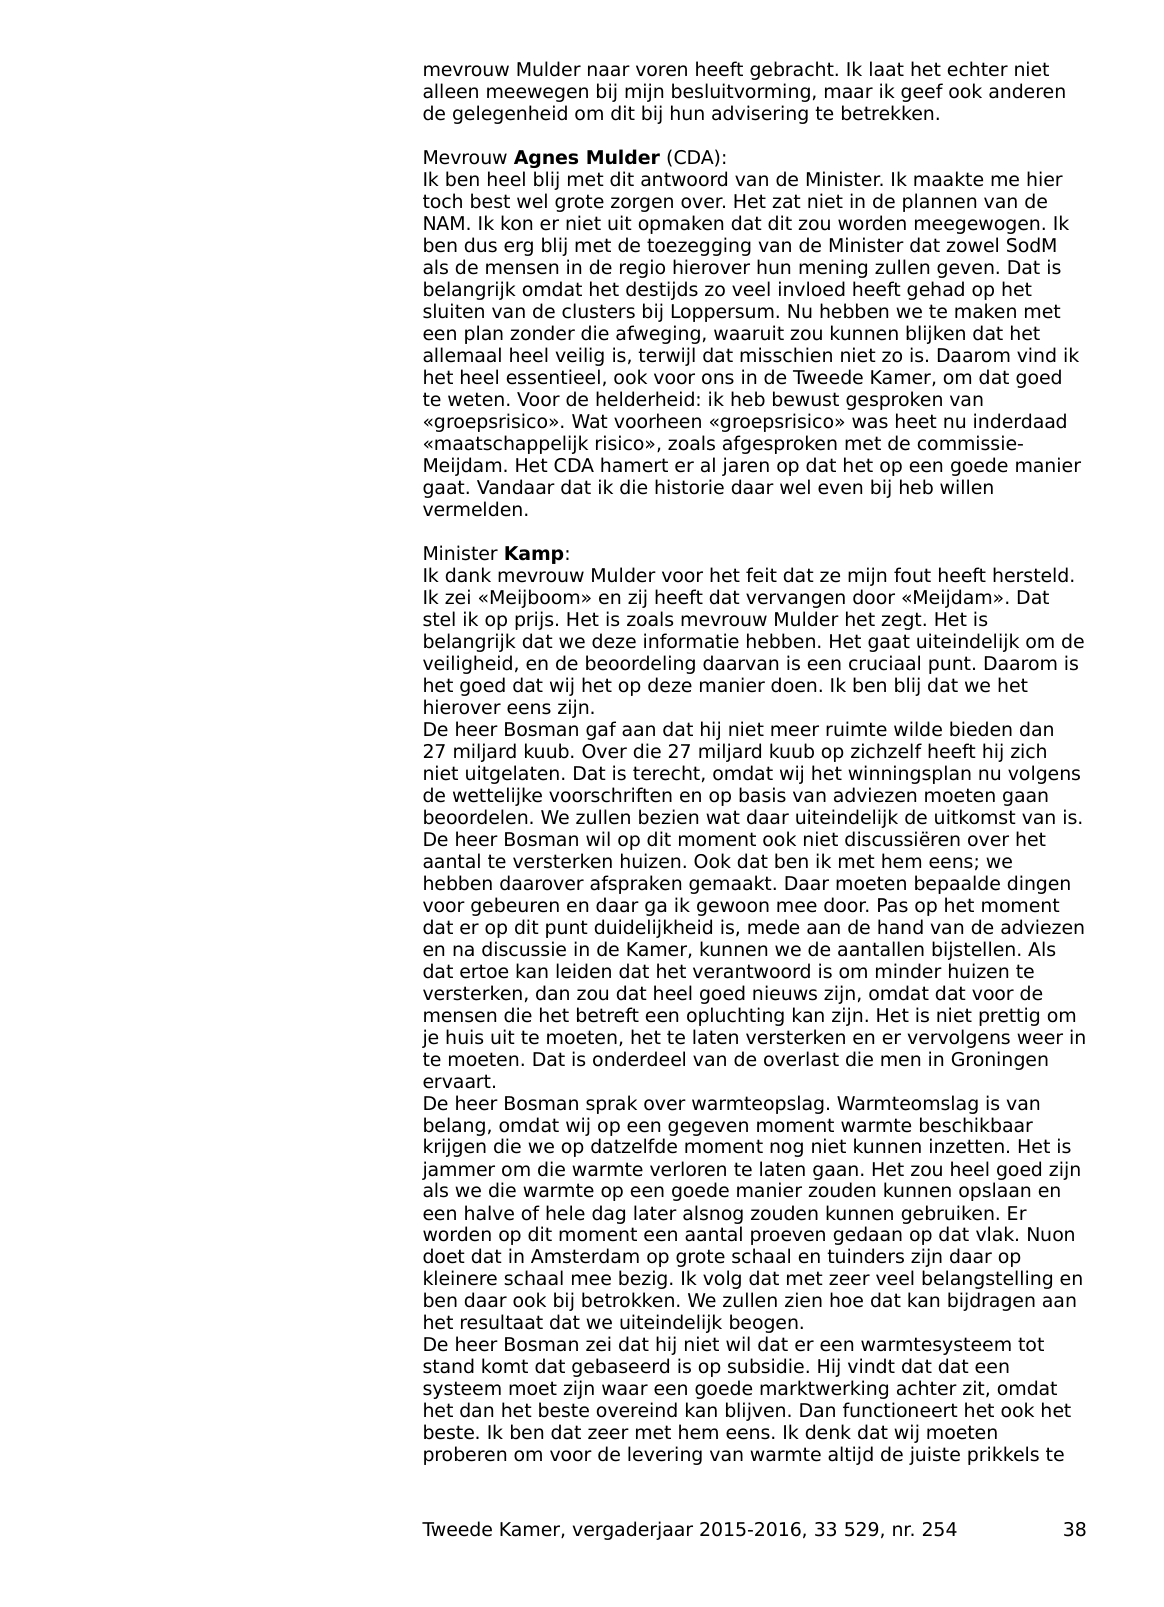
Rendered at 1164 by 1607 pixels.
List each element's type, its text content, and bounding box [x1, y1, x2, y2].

text Mevrouw Agnes Mulder (CDA): [422, 147, 1087, 169]
text Minister Kamp: [422, 543, 1087, 565]
text De heer Bosman zei dat hij niet wil dat er een warmtesysteem tot stand komt dat gebaseerd is op subsidie. Hij vindt dat dat een systeem moet zijn waar een goede marktwerking achter zit, omdat het dan het beste overeind kan blijven. Dan functioneert het ook het beste. Ik ben dat zeer met hem eens. Ik denk dat wij moeten proberen om voor de levering van warmte altijd de juiste prikkels te [422, 1334, 1087, 1466]
text De heer Bosman sprak over warmteopslag. Warmteomslag is van belang, omdat wij op een gegeven moment warmte beschikbaar krijgen die we op datzelfde moment nog niet kunnen inzetten. Het is jammer om die warmte verloren te laten gaan. Het zou heel goed zijn als we die warmte op een goede manier zouden kunnen opslaan en een halve of hele dag later alsnog zouden kunnen gebruiken. Er worden op dit moment een aantal proeven gedaan op dat vlak. Nuon doet dat in Amsterdam op grote schaal en tuinders zijn daar op kleinere schaal mee bezig. Ik volg dat met zeer veel belangstelling en ben daar ook bij betrokken. We zullen zien hoe dat kan bijdragen aan het resultaat dat we uiteindelijk beogen. [422, 1092, 1087, 1334]
text Ik ben heel blij met dit antwoord van de Minister. Ik maakte me hier toch best wel grote zorgen over. Het zat niet in de plannen van de NAM. Ik kon er niet uit opmaken dat dit zou worden meegewogen. Ik ben dus erg blij met de toezegging van de Minister dat zowel SodM als de mensen in de regio hierover hun mening zullen geven. Dat is belangrijk omdat het destijds zo veel invloed heeft gehad op het sluiten van de clusters bij Loppersum. Nu hebben we te maken met een plan zonder die afweging, waaruit zou kunnen blijken dat het allemaal heel veilig is, terwijl dat misschien niet zo is. Daarom vind ik het heel essentieel, ook voor ons in de Tweede Kamer, om dat goed te weten. Voor de helderheid: ik heb bewust gesproken van «groepsrisico». Wat voorheen «groepsrisico» was heet nu inderdaad «maatschappelijk risico», zoals afgesproken met de commissie-Meijdam. Het CDA hamert er al jaren op dat het op een goede manier gaat. Vandaar dat ik die historie daar wel even bij heb willen vermelden. [422, 169, 1087, 521]
text De heer Bosman gaf aan dat hij niet meer ruimte wilde bieden dan 27 miljard kuub. Over die 27 miljard kuub op zichzelf heeft hij zich niet uitgelaten. Dat is terecht, omdat wij het winningsplan nu volgens de wettelijke voorschriften en op basis van adviezen moeten gaan beoordelen. We zullen bezien wat daar uiteindelijk de uitkomst van is. De heer Bosman wil op dit moment ook niet discussiëren over het aantal te versterken huizen. Ook dat ben ik met hem eens; we hebben daarover afspraken gemaakt. Daar moeten bepaalde dingen voor gebeuren en daar ga ik gewoon mee door. Pas op het moment dat er op dit punt duidelijkheid is, mede aan de hand van de adviezen en na discussie in de Kamer, kunnen we de aantallen bijstellen. Als dat ertoe kan leiden dat het verantwoord is om minder huizen te versterken, dan zou dat heel goed nieuws zijn, omdat dat voor de mensen die het betreft een opluchting kan zijn. Het is niet prettig om je huis uit te moeten, het te laten versterken en er vervolgens weer in te moeten. Dat is onderdeel van de overlast die men in Groningen ervaart. [422, 719, 1087, 1092]
text mevrouw Mulder naar voren heeft gebracht. Ik laat het echter niet alleen meewegen bij mijn besluitvorming, maar ik geef ook anderen de gelegenheid om dit bij hun advisering te betrekken. [422, 59, 1087, 125]
text Ik dank mevrouw Mulder voor het feit dat ze mijn fout heeft hersteld. Ik zei «Meijboom» en zij heeft dat vervangen door «Meijdam». Dat stel ik op prijs. Het is zoals mevrouw Mulder het zegt. Het is belangrijk dat we deze informatie hebben. Het gaat uiteindelijk om de veiligheid, en de beoordeling daarvan is een cruciaal punt. Daarom is het goed dat wij het op deze manier doen. Ik ben blij dat we het hierover eens zijn. [422, 565, 1087, 719]
